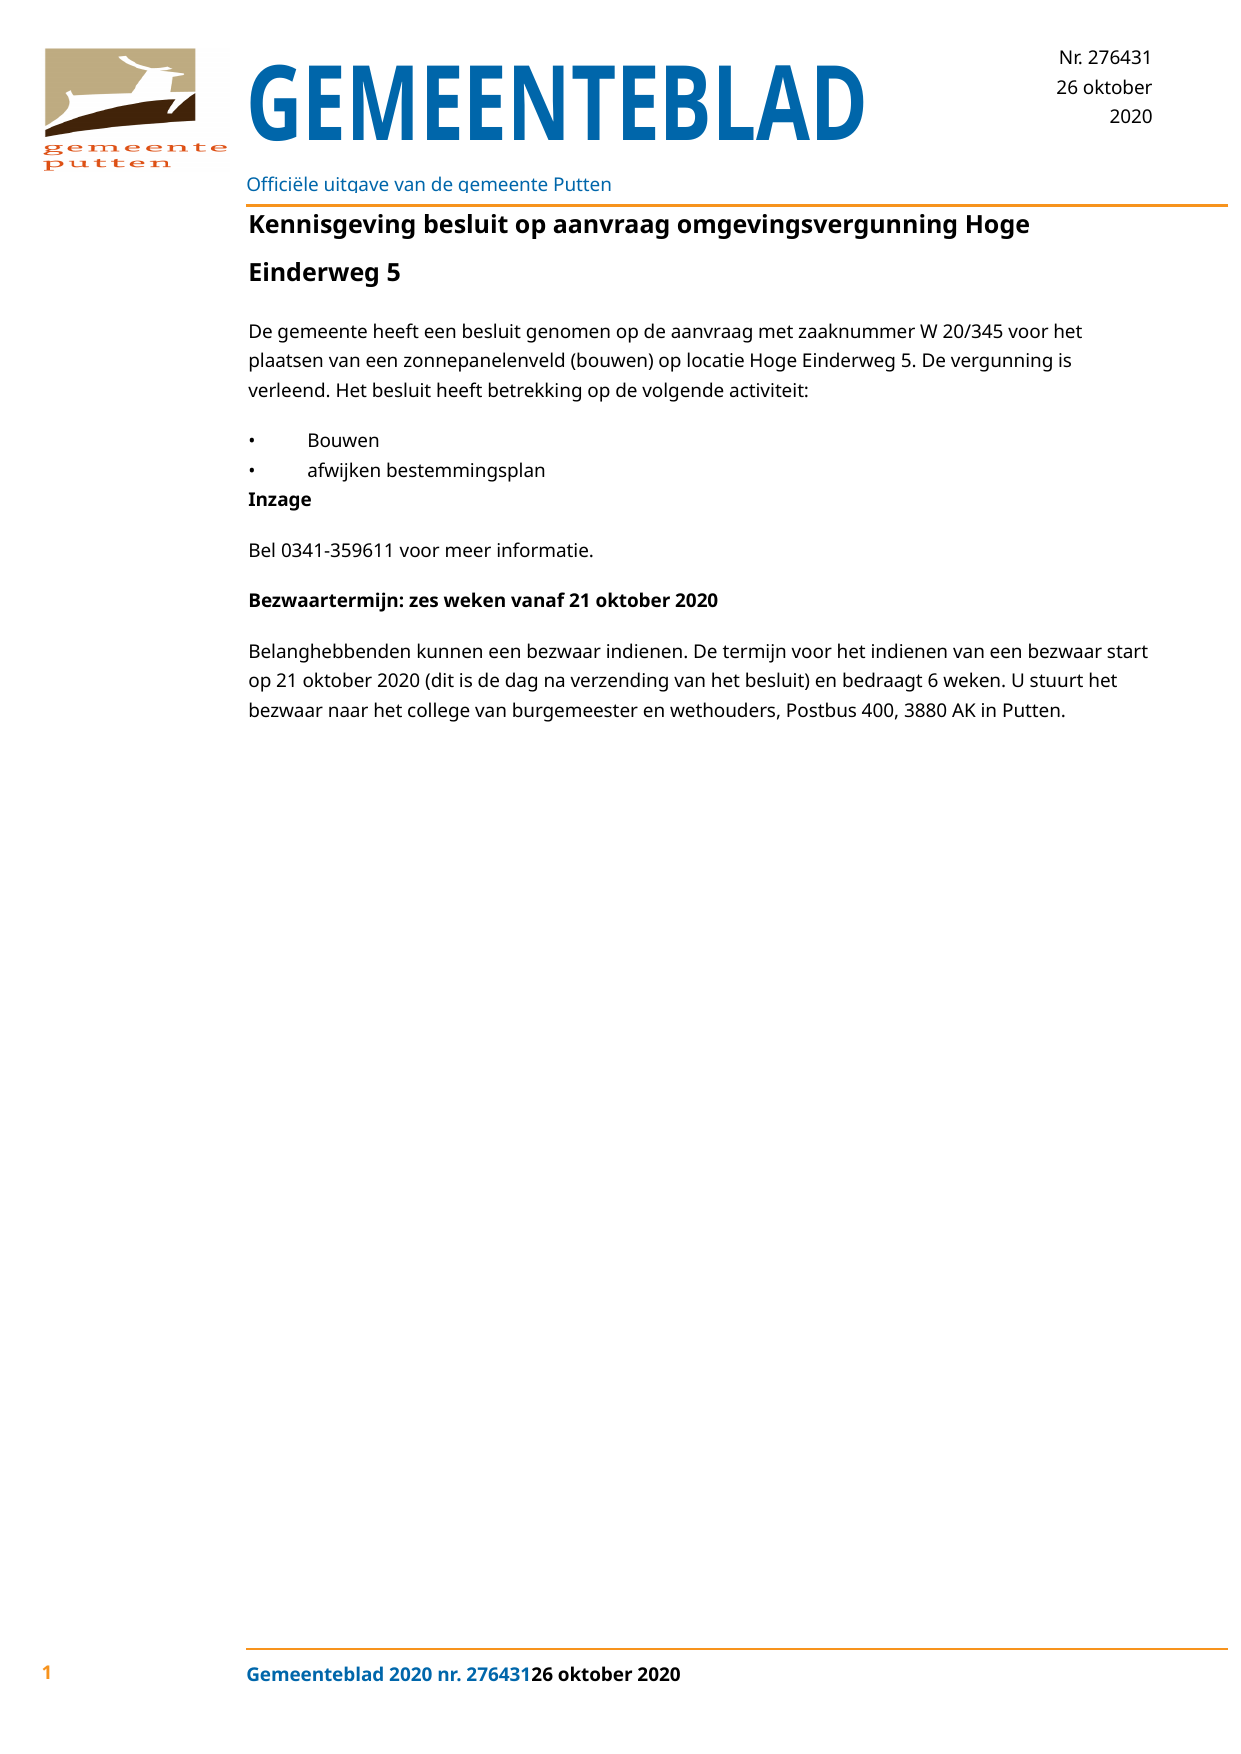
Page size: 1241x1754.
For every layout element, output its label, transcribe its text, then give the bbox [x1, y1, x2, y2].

list Bouwen [248, 427, 1152, 453]
text Bel 0341-359611 voor meer informatie. [248, 537, 1152, 563]
picture [41, 47, 231, 172]
text De gemeente heeft een besluit genomen op de aanvraag met zaaknummer W 20/345 voor het plaatsen van een zonnepanelenveld (bouwen) op locatie Hoge Einderweg 5. De vergunning is verleend. Het besluit heeft betrekking op de volgende activiteit: [248, 318, 1152, 403]
text Inzage [248, 487, 1152, 512]
text Belanghebbenden kunnen een bezwaar indienen. De termijn voor het indienen van een bezwaar start op 21 oktober 2020 (dit is de dag na verzending van het besluit) en bedraagt 6 weken. U stuurt het bezwaar naar het college van burgemeester en wethouders, Postbus 400, 3880 AK in Putten. [248, 638, 1152, 723]
text Kennisgeving besluit op aanvraag omgevingsvergunning Hoge Einderweg 5 [248, 207, 1152, 288]
text Bezwaartermijn: zes weken vanaf 21 oktober 2020 [248, 587, 1152, 613]
list afwijken bestemmingsplan [248, 457, 1152, 483]
